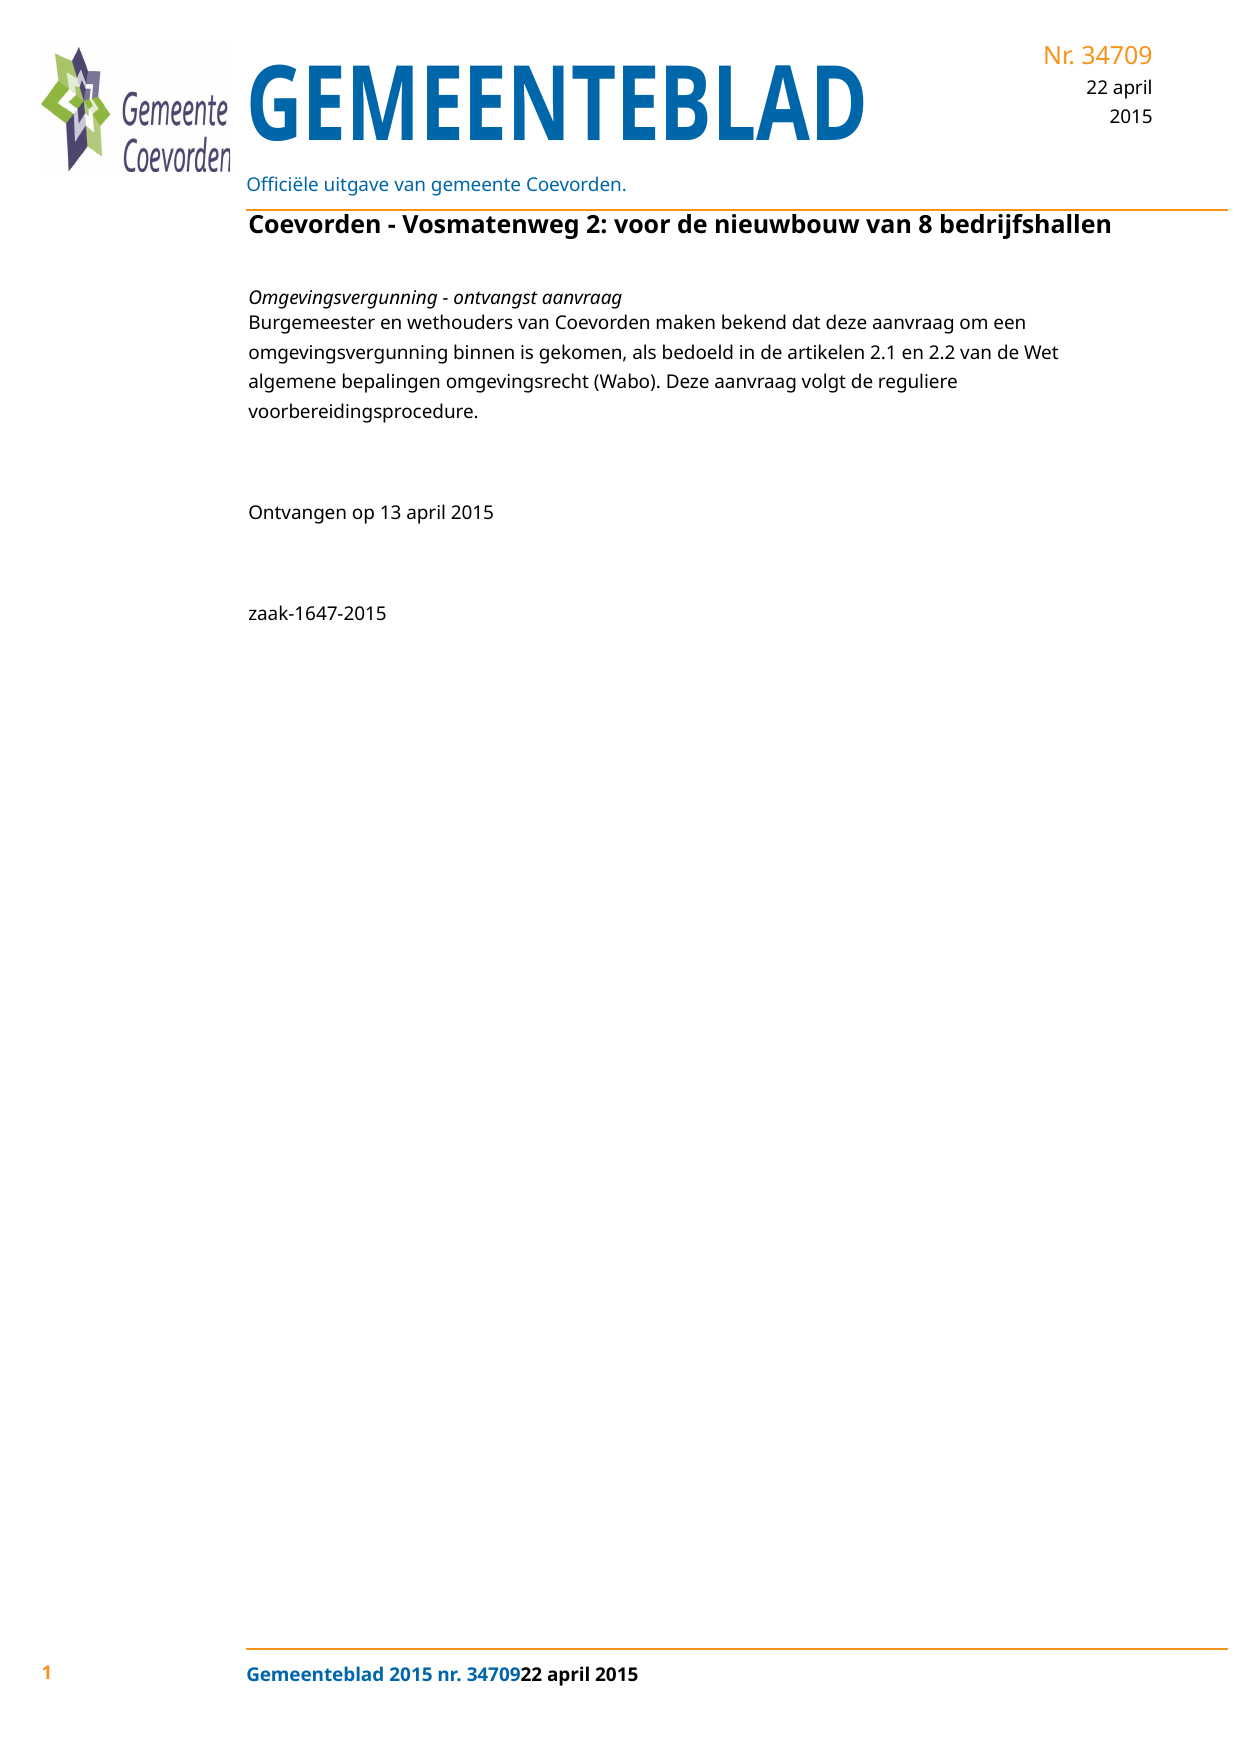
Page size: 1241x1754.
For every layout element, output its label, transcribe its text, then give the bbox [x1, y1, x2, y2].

picture [41, 47, 231, 172]
text Ontvangen op 13 april 2015 [248, 499, 1152, 525]
text Coevorden - Vosmatenweg 2: voor de nieuwbouw van 8 bedrijfshallen [248, 211, 1152, 241]
text zaak-1647-2015 [248, 600, 1152, 626]
text Omgevingsvergunning - ontvangst aanvraag [248, 284, 1152, 309]
text Burgemeester en wethouders van Coevorden maken bekend dat deze aanvraag om een omgevingsvergunning binnen is gekomen, als bedoeld in de artikelen 2.1 en 2.2 van de Wet algemene bepalingen omgevingsrecht (Wabo). Deze aanvraag volgt de reguliere voorbereidingsprocedure. [248, 309, 1152, 424]
